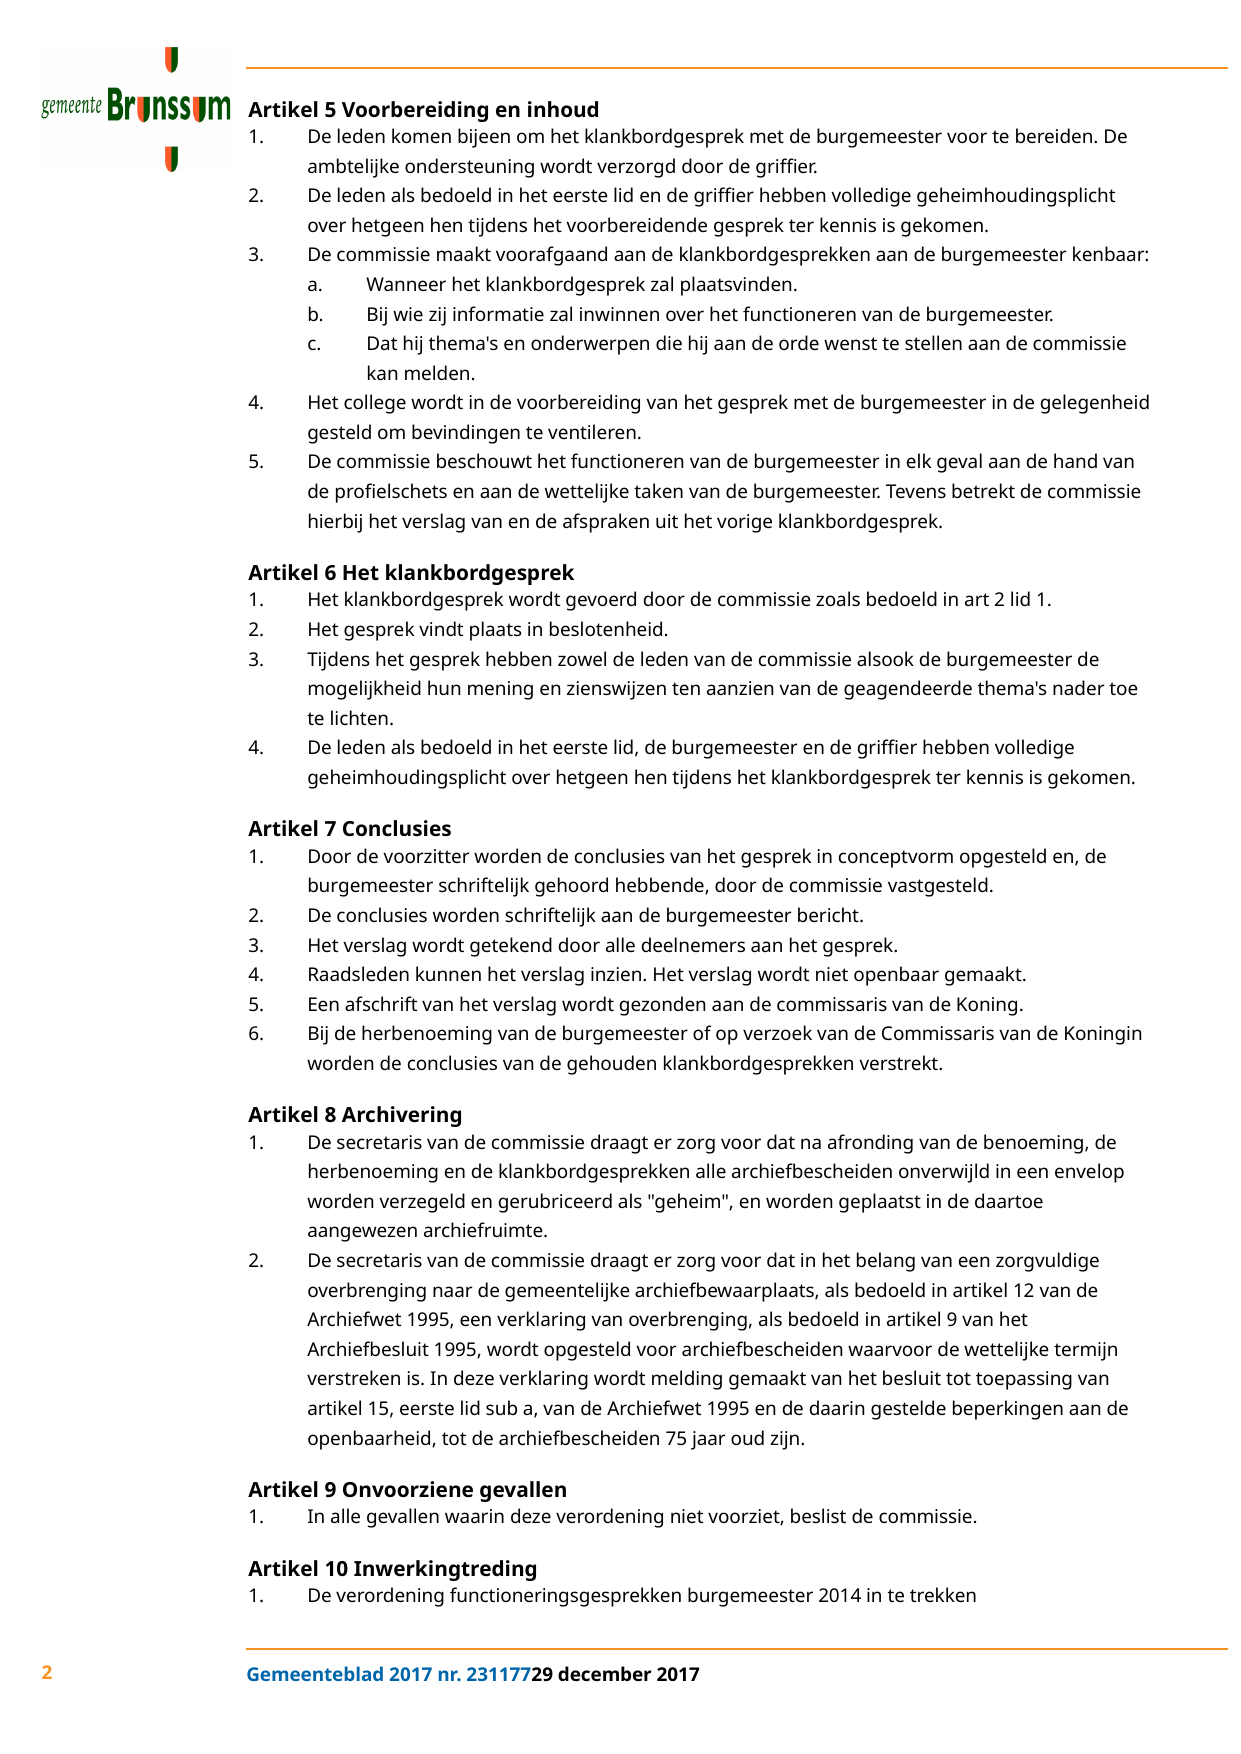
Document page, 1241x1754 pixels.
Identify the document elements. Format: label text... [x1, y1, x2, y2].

list Dat hij thema's en onderwerpen die hij aan de orde wenst te stellen aan de commissie kan melden. [307, 330, 1152, 386]
list De conclusies worden schriftelijk aan de burgemeester bericht. [248, 902, 1152, 928]
picture [41, 47, 231, 172]
list De leden komen bijeen om het klankbordgesprek met de burgemeester voor te bereiden. De ambtelijke ondersteuning wordt verzorgd door de griffier. [248, 123, 1152, 178]
list Door de voorzitter worden de conclusies van het gesprek in conceptvorm opgesteld en, de burgemeester schriftelijk gehoord hebbende, door de commissie vastgesteld. [248, 843, 1152, 898]
list Raadsleden kunnen het verslag inzien. Het verslag wordt niet openbaar gemaakt. [248, 961, 1152, 987]
text Artikel 10 Inwerkingtreding [248, 1554, 1152, 1582]
text Artikel 5 Voorbereiding en inhoud [248, 95, 1152, 123]
list Bij de herbenoeming van de burgemeester of op verzoek van de Commissaris van de Koningin worden de conclusies van de gehouden klankbordgesprekken verstrekt. [248, 1021, 1152, 1076]
list Tijdens het gesprek hebben zowel de leden van de commissie alsook de burgemeester de mogelijkheid hun mening en zienswijzen ten aanzien van de geagendeerde thema's nader toe te lichten. [248, 646, 1152, 731]
text Artikel 8 Archivering [248, 1101, 1152, 1129]
list De secretaris van de commissie draagt er zorg voor dat in het belang van een zorgvuldige overbrenging naar de gemeentelijke archiefbewaarplaats, als bedoeld in artikel 12 van de Archiefwet 1995, een verklaring van overbrenging, als bedoeld in artikel 9 van het Archiefbesluit 1995, wordt opgesteld voor archiefbescheiden waarvoor de wettelijke termijn verstreken is. In deze verklaring wordt melding gemaakt van het besluit tot toepassing van artikel 15, eerste lid sub a, van de Archiefwet 1995 en de daarin gestelde beperkingen aan de openbaarheid, tot de archiefbescheiden 75 jaar oud zijn. [248, 1247, 1152, 1451]
text Artikel 7 Conclusies [248, 814, 1152, 843]
list Bij wie zij informatie zal inwinnen over het functioneren van de burgemeester. [307, 301, 1152, 326]
list Het verslag wordt getekend door alle deelnemers aan het gesprek. [248, 932, 1152, 957]
list Wanneer het klankbordgesprek zal plaatsvinden. [307, 271, 1152, 297]
list Het gesprek vindt plaats in beslotenheid. [248, 616, 1152, 642]
list De leden als bedoeld in het eerste lid, de burgemeester en de griffier hebben volledige geheimhoudingsplicht over hetgeen hen tijdens het klankbordgesprek ter kennis is gekomen. [248, 734, 1152, 790]
list De secretaris van de commissie draagt er zorg voor dat na afronding van de benoeming, de herbenoeming en de klankbordgesprekken alle archiefbescheiden onverwijld in een envelop worden verzegeld en gerubriceerd als "geheim", en worden geplaatst in de daartoe aangewezen archiefruimte. [248, 1129, 1152, 1243]
text Artikel 6 Het klankbordgesprek [248, 558, 1152, 587]
text Artikel 9 Onvoorziene gevallen [248, 1475, 1152, 1504]
list In alle gevallen waarin deze verordening niet voorziet, beslist de commissie. [248, 1504, 1152, 1529]
list De leden als bedoeld in het eerste lid en de griffier hebben volledige geheimhoudingsplicht over hetgeen hen tijdens het voorbereidende gesprek ter kennis is gekomen. [248, 182, 1152, 238]
list De commissie maakt voorafgaand aan de klankbordgesprekken aan de burgemeester kenbaar: [248, 242, 1152, 267]
list Het klankbordgesprek wordt gevoerd door de commissie zoals bedoeld in art 2 lid 1. [248, 587, 1152, 612]
list De verordening functioneringsgesprekken burgemeester 2014 in te trekken [248, 1582, 1152, 1608]
list Het college wordt in de voorbereiding van het gesprek met de burgemeester in de gelegenheid gesteld om bevindingen te ventileren. [248, 389, 1152, 445]
list Een afschrift van het verslag wordt gezonden aan de commissaris van de Koning. [248, 991, 1152, 1017]
list De commissie beschouwt het functioneren van de burgemeester in elk geval aan de hand van de profielschets en aan de wettelijke taken van de burgemeester. Tevens betrekt de commissie hierbij het verslag van en de afspraken uit het vorige klankbordgesprek. [248, 449, 1152, 533]
